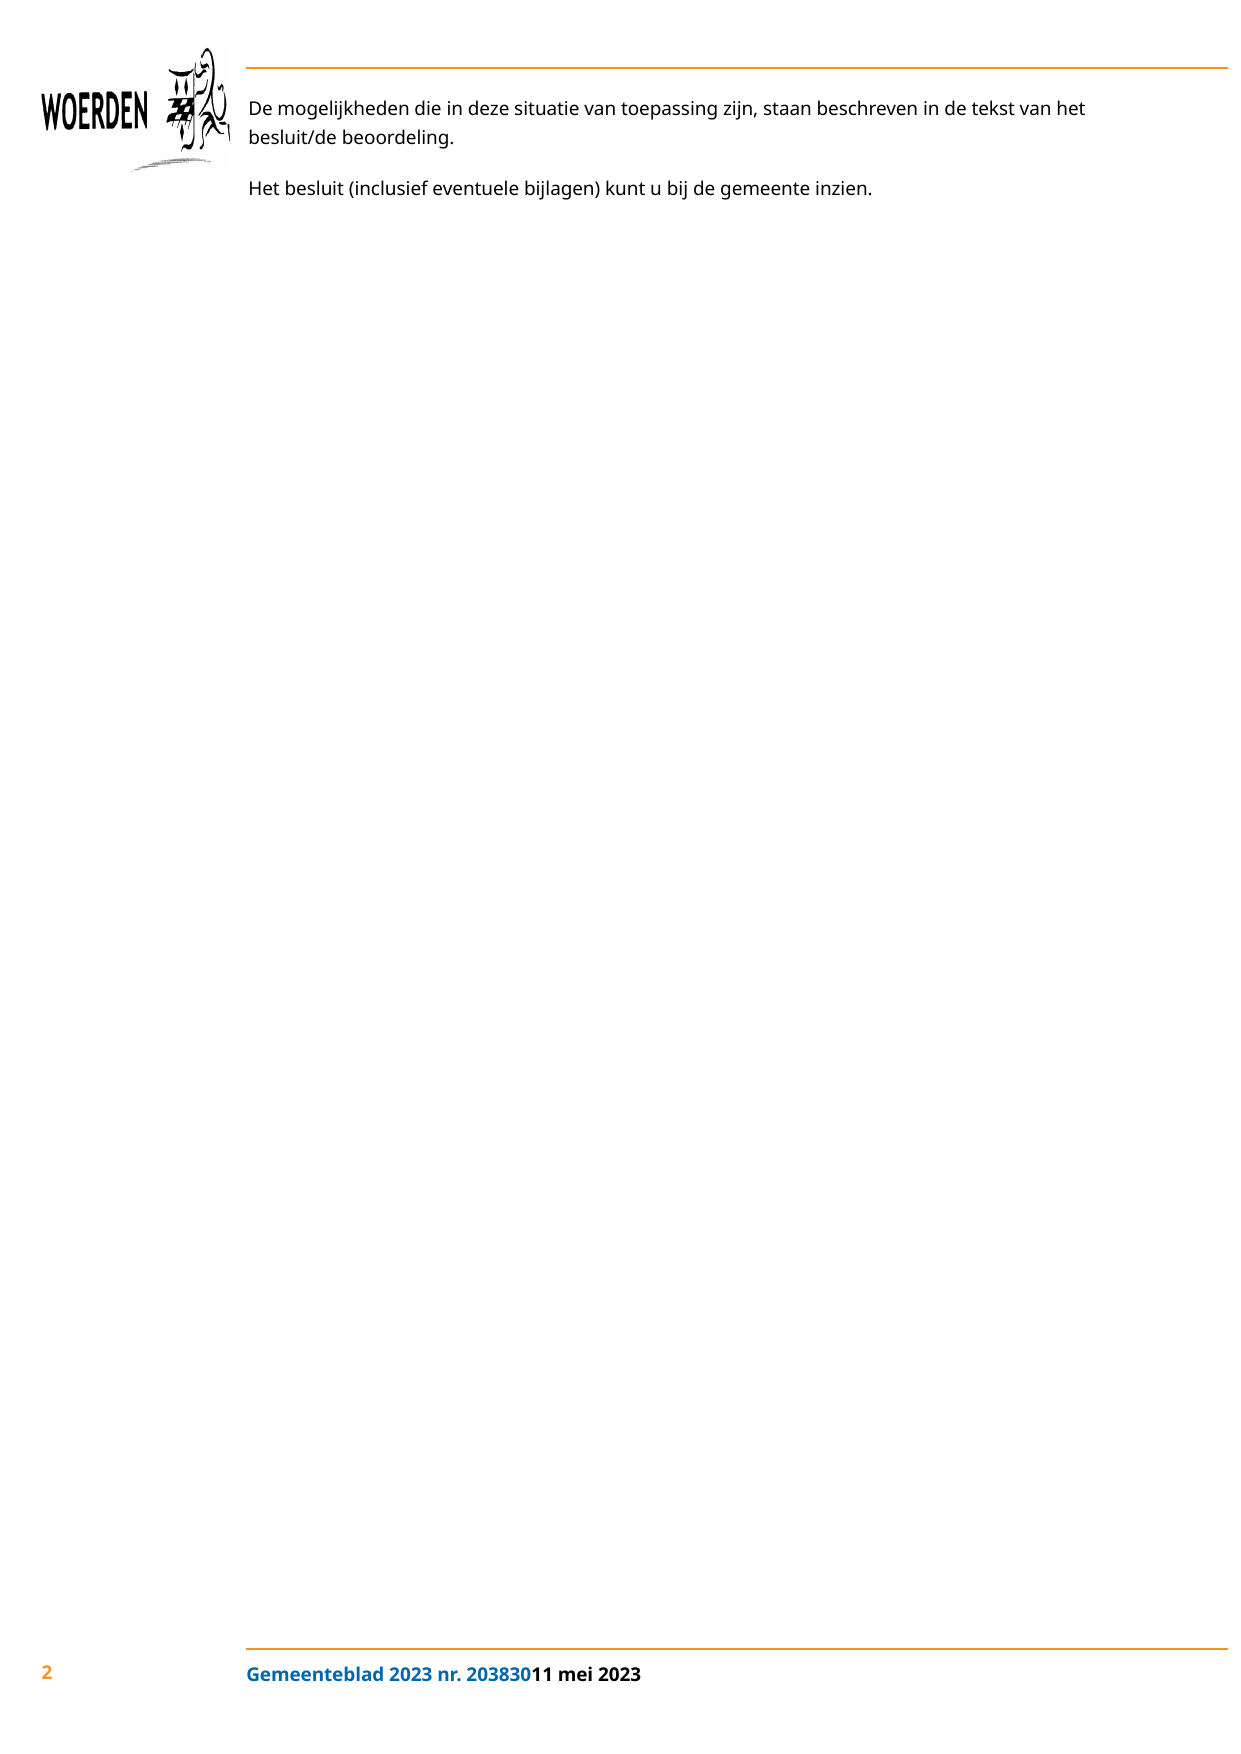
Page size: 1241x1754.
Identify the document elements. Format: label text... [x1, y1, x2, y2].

picture [41, 47, 231, 172]
text De mogelijkheden die in deze situatie van toepassing zijn, staan beschreven in de tekst van het besluit/de beoordeling. [248, 95, 1152, 150]
text Het besluit (inclusief eventuele bijlagen) kunt u bij de gemeente inzien. [248, 175, 1152, 201]
